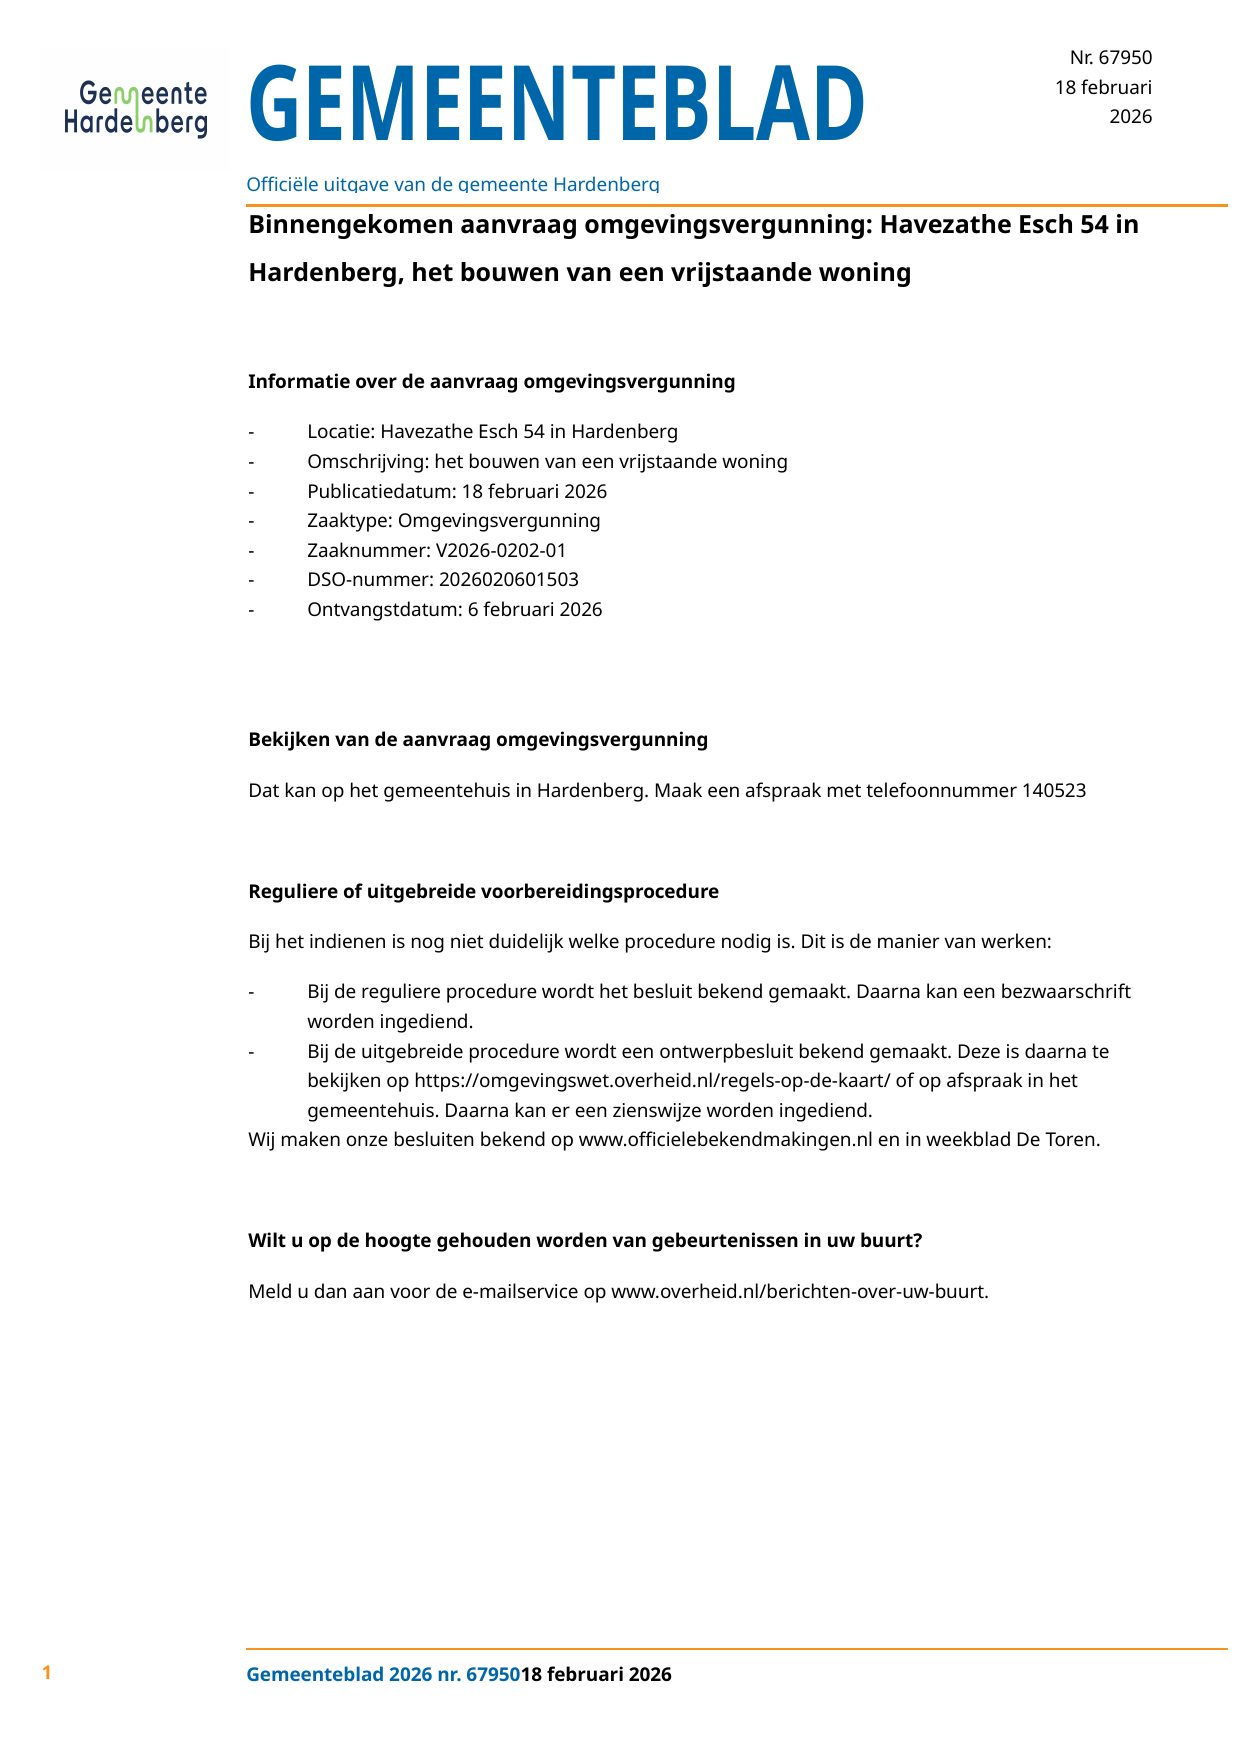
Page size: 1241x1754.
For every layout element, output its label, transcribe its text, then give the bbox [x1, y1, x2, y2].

list Bij de reguliere procedure wordt het besluit bekend gemaakt. Daarna kan een bezwaarschrift worden ingediend. [248, 979, 1152, 1034]
list Bij de uitgebreide procedure wordt een ontwerpbesluit bekend gemaakt. Deze is daarna te bekijken op https://omgevingswet.overheid.nl/regels-op-de-kaart/ of op afspraak in het gemeentehuis. Daarna kan er een zienswijze worden ingediend. [248, 1038, 1152, 1123]
text Dat kan op het gemeentehuis in Hardenberg. Maak een afspraak met telefoonnummer 140523 [248, 777, 1152, 803]
list Publicatiedatum: 18 februari 2026 [248, 478, 1152, 504]
list Locatie: Havezathe Esch 54 in Hardenberg [248, 419, 1152, 444]
text Binnengekomen aanvraag omgevingsvergunning: Havezathe Esch 54 in Hardenberg, het bouwen van een vrijstaande woning [248, 207, 1152, 288]
text Meld u dan aan voor de e-mailservice op www.overheid.nl/berichten-over-uw-buurt. [248, 1278, 1152, 1304]
text Wilt u op de hoogte gehouden worden van gebeurtenissen in uw buurt? [248, 1227, 1152, 1253]
list Omschrijving: het bouwen van een vrijstaande woning [248, 448, 1152, 474]
list Ontvangstdatum: 6 februari 2026 [248, 596, 1152, 622]
text Bij het indienen is nog niet duidelijk welke procedure nodig is. Dit is de manier van werken: [248, 928, 1152, 954]
text Reguliere of uitgebreide voorbereidingsprocedure [248, 878, 1152, 904]
text Bekijken van de aanvraag omgevingsvergunning [248, 727, 1152, 752]
list Zaaknummer: V2026-0202-01 [248, 537, 1152, 563]
picture [41, 47, 231, 172]
list Zaaktype: Omgevingsvergunning [248, 507, 1152, 533]
text Informatie over de aanvraag omgevingsvergunning [248, 368, 1152, 394]
list DSO-nummer: 2026020601503 [248, 567, 1152, 592]
text Wij maken onze besluiten bekend op www.officielebekendmakingen.nl en in weekblad De Toren. [248, 1127, 1152, 1152]
